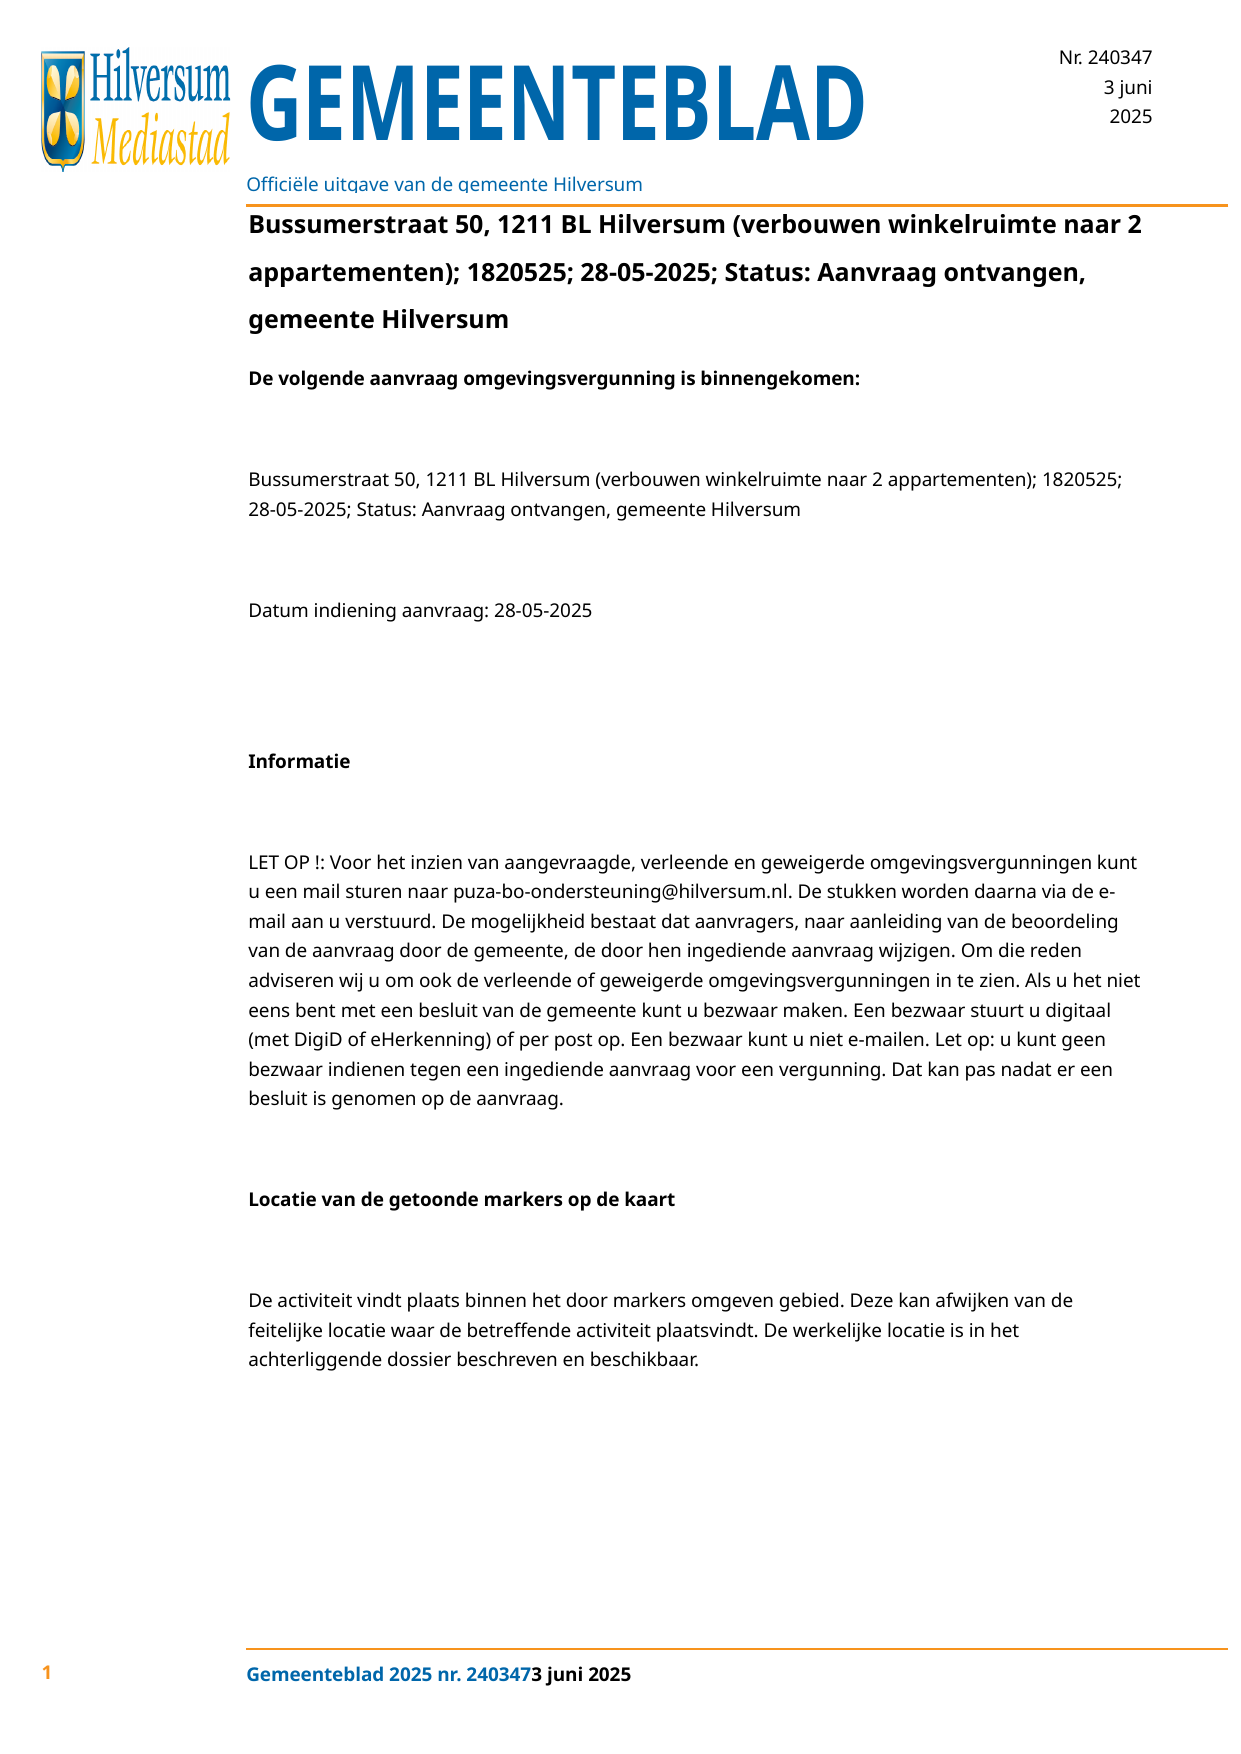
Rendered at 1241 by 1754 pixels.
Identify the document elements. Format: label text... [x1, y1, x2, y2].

text De activiteit vindt plaats binnen het door markers omgeven gebied. Deze kan afwijken van de feitelijke locatie waar de betreffende activiteit plaatsvindt. De werkelijke locatie is in het achterliggende dossier beschreven en beschikbaar. [248, 1287, 1152, 1372]
text De volgende aanvraag omgevingsvergunning is binnengekomen: [248, 366, 1152, 391]
text Bussumerstraat 50, 1211 BL Hilversum (verbouwen winkelruimte naar 2 appartementen); 1820525; 28-05-2025; Status: Aanvraag ontvangen, gemeente Hilversum [248, 207, 1152, 336]
text Informatie [248, 748, 1152, 774]
text Bussumerstraat 50, 1211 BL Hilversum (verbouwen winkelruimte naar 2 appartementen); 1820525; 28-05-2025; Status: Aanvraag ontvangen, gemeente Hilversum [248, 466, 1152, 522]
text Datum indiening aanvraag: 28-05-2025 [248, 597, 1152, 622]
text LET OP !: Voor het inzien van aangevraagde, verleende en geweigerde omgevingsvergunningen kunt u een mail sturen naar puza-bo-ondersteuning@hilversum.nl. De stukken worden daarna via de e-mail aan u verstuurd. De mogelijkheid bestaat dat aanvragers, naar aanleiding van de beoordeling van de aanvraag door de gemeente, de door hen ingediende aanvraag wijzigen. Om die reden adviseren wij u om ook de verleende of geweigerde omgevingsvergunningen in te zien. Als u het niet eens bent met een besluit van de gemeente kunt u bezwaar maken. Een bezwaar stuurt u digitaal (met DigiD of eHerkenning) of per post op. Een bezwaar kunt u niet e-mailen. Let op: u kunt geen bezwaar indienen tegen een ingediende aanvraag voor een vergunning. Dat kan pas nadat er een besluit is genomen op de aanvraag. [248, 849, 1152, 1111]
picture [41, 47, 231, 172]
text Locatie van de getoonde markers op de kaart [248, 1186, 1152, 1212]
